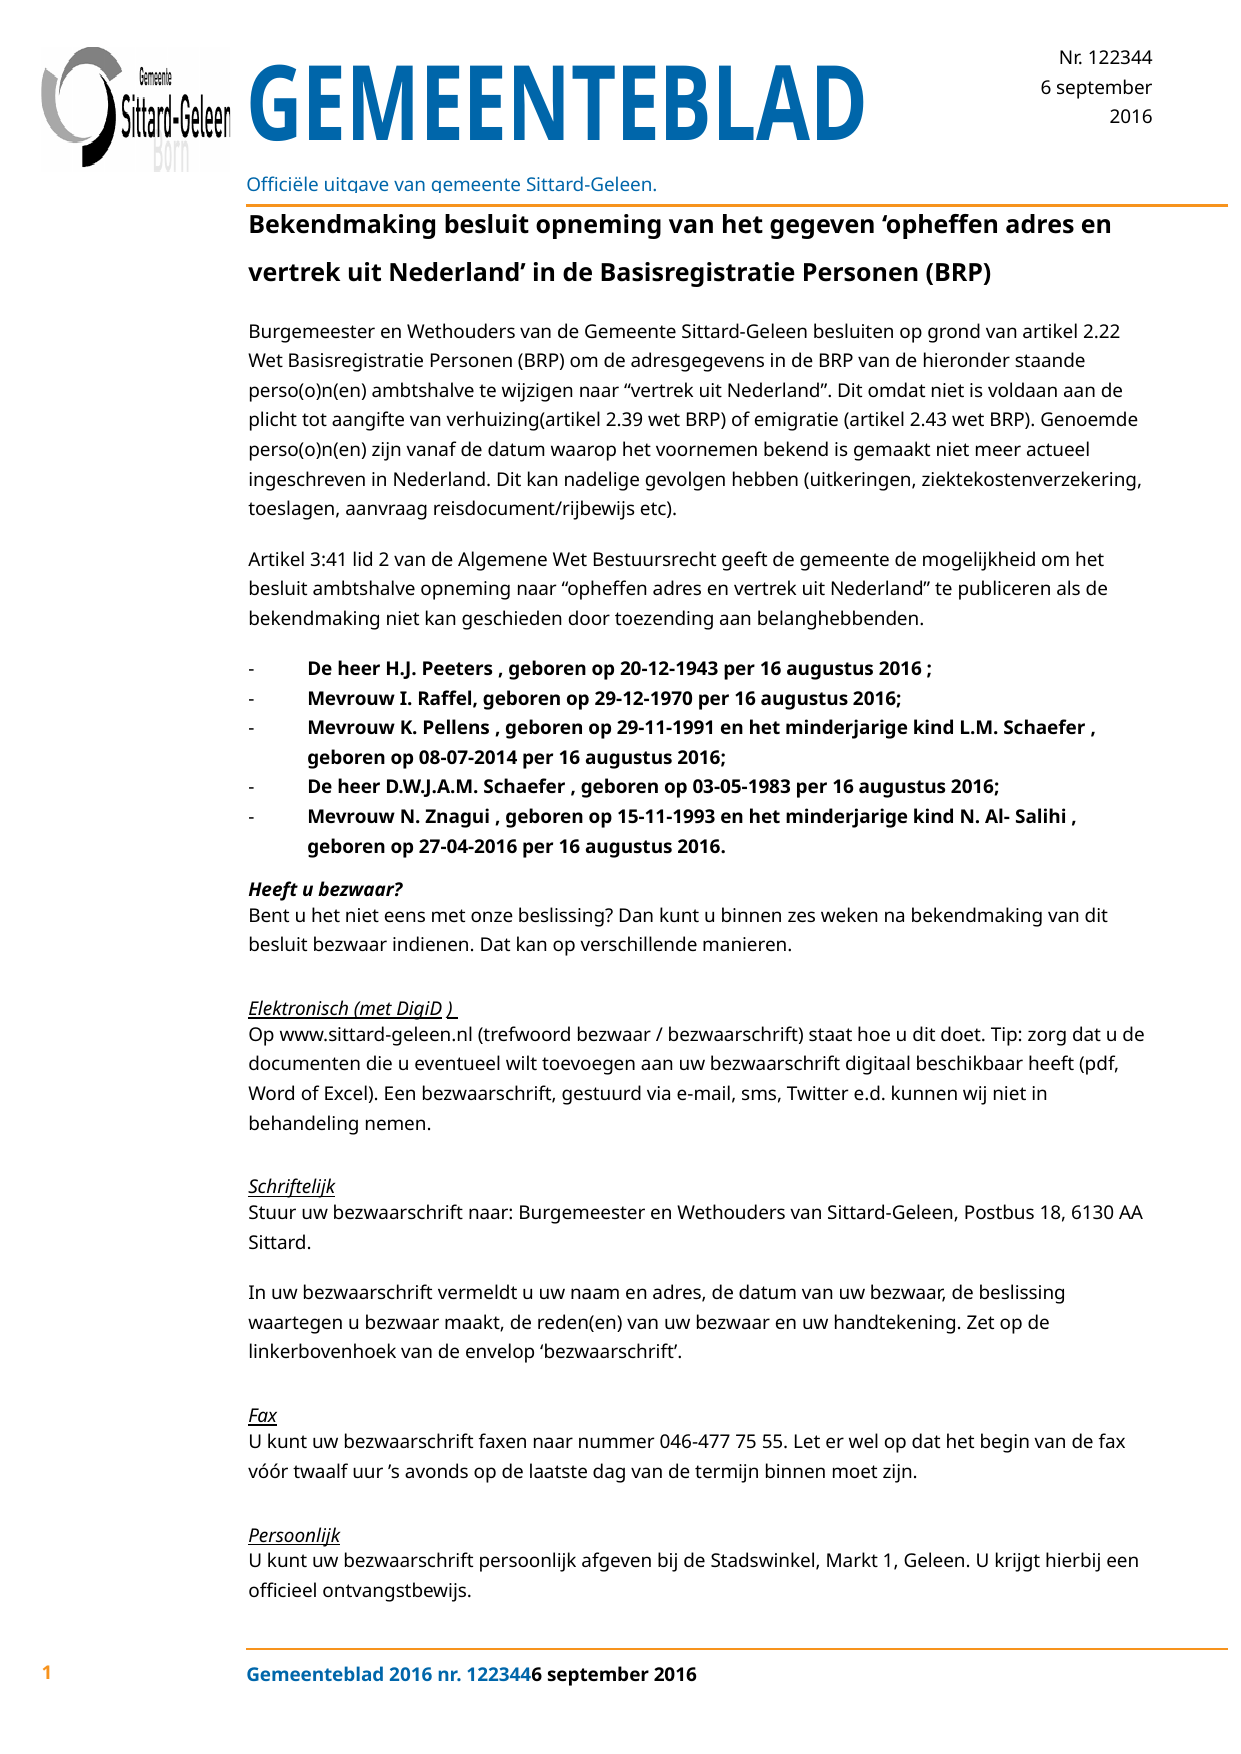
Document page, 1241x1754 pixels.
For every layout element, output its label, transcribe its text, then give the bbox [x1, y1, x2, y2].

text Elektronisch (met DigiD ) [248, 995, 1152, 1021]
text Schriftelijk [248, 1174, 1152, 1199]
text U kunt uw bezwaarschrift faxen naar nummer 046-477 75 55. Let er wel op dat het begin van de fax vóór twaalf uur ’s avonds op de laatste dag van de termijn binnen moet zijn. [248, 1428, 1152, 1484]
text U kunt uw bezwaarschrift persoonlijk afgeven bij de Stadswinkel, Markt 1, Geleen. U krijgt hierbij een officieel ontvangstbewijs. [248, 1548, 1152, 1603]
text In uw bezwaarschrift vermeldt u uw naam en adres, de datum van uw bezwaar, de beslissing waartegen u bezwaar maakt, de reden(en) van uw bezwaar en uw handtekening. Zet op de linkerbovenhoek van de envelop ‘bezwaarschrift’. [248, 1279, 1152, 1364]
text Burgemeester en Wethouders van de Gemeente Sittard-Geleen besluiten op grond van artikel 2.22 Wet Basisregistratie Personen (BRP) om de adresgegevens in de BRP van de hieronder staande perso(o)n(en) ambtshalve te wijzigen naar “vertrek uit Nederland”. Dit omdat niet is voldaan aan de plicht tot aangifte van verhuizing(artikel 2.39 wet BRP) of emigratie (artikel 2.43 wet BRP). Genoemde perso(o)n(en) zijn vanaf de datum waarop het voornemen bekend is gemaakt niet meer actueel ingeschreven in Nederland. Dit kan nadelige gevolgen hebben (uitkeringen, ziektekostenverzekering, toeslagen, aanvraag reisdocument/rijbewijs etc). [248, 318, 1152, 521]
picture [41, 47, 231, 172]
text Op www.sittard-geleen.nl (trefwoord bezwaar / bezwaarschrift) staat hoe u dit doet. Tip: zorg dat u de documenten die u eventueel wilt toevoegen aan uw bezwaarschrift digitaal beschikbaar heeft (pdf, Word of Excel). Een bezwaarschrift, gestuurd via e-mail, sms, Twitter e.d. kunnen wij niet in behandeling nemen. [248, 1021, 1152, 1136]
text Stuur uw bezwaarschrift naar: Burgemeester en Wethouders van Sittard-Geleen, Postbus 18, 6130 AA Sittard. [248, 1199, 1152, 1255]
text Bent u het niet eens met onze beslissing? Dan kunt u binnen zes weken na bekendmaking van dit besluit bezwaar indienen. Dat kan op verschillende manieren. [248, 902, 1152, 957]
list De heer D.W.J.A.M. Schaefer , geboren op 03-05-1983 per 16 augustus 2016; [248, 774, 1152, 799]
text Bekendmaking besluit opneming van het gegeven ‘opheffen adres en vertrek uit Nederland’ in de Basisregistratie Personen (BRP) [248, 207, 1152, 288]
list Mevrouw N. Znagui , geboren op 15-11-1993 en het minderjarige kind N. Al- Salihi , geboren op 27-04-2016 per 16 augustus 2016. [248, 803, 1152, 859]
text Heeft u bezwaar? [248, 876, 1152, 902]
list Mevrouw K. Pellens , geboren op 29-11-1991 en het minderjarige kind L.M. Schaefer , geboren op 08-07-2014 per 16 augustus 2016; [248, 714, 1152, 770]
text Persoonlijk [248, 1522, 1152, 1548]
text Fax [248, 1403, 1152, 1428]
list De heer H.J. Peeters , geboren op 20-12-1943 per 16 augustus 2016 ; [248, 655, 1152, 681]
text Artikel 3:41 lid 2 van de Algemene Wet Bestuursrecht geeft de gemeente de mogelijkheid om het besluit ambtshalve opneming naar “opheffen adres en vertrek uit Nederland” te publiceren als de bekendmaking niet kan geschieden door toezending aan belanghebbenden. [248, 546, 1152, 631]
list Mevrouw I. Raffel, geboren op 29-12-1970 per 16 augustus 2016; [248, 685, 1152, 711]
